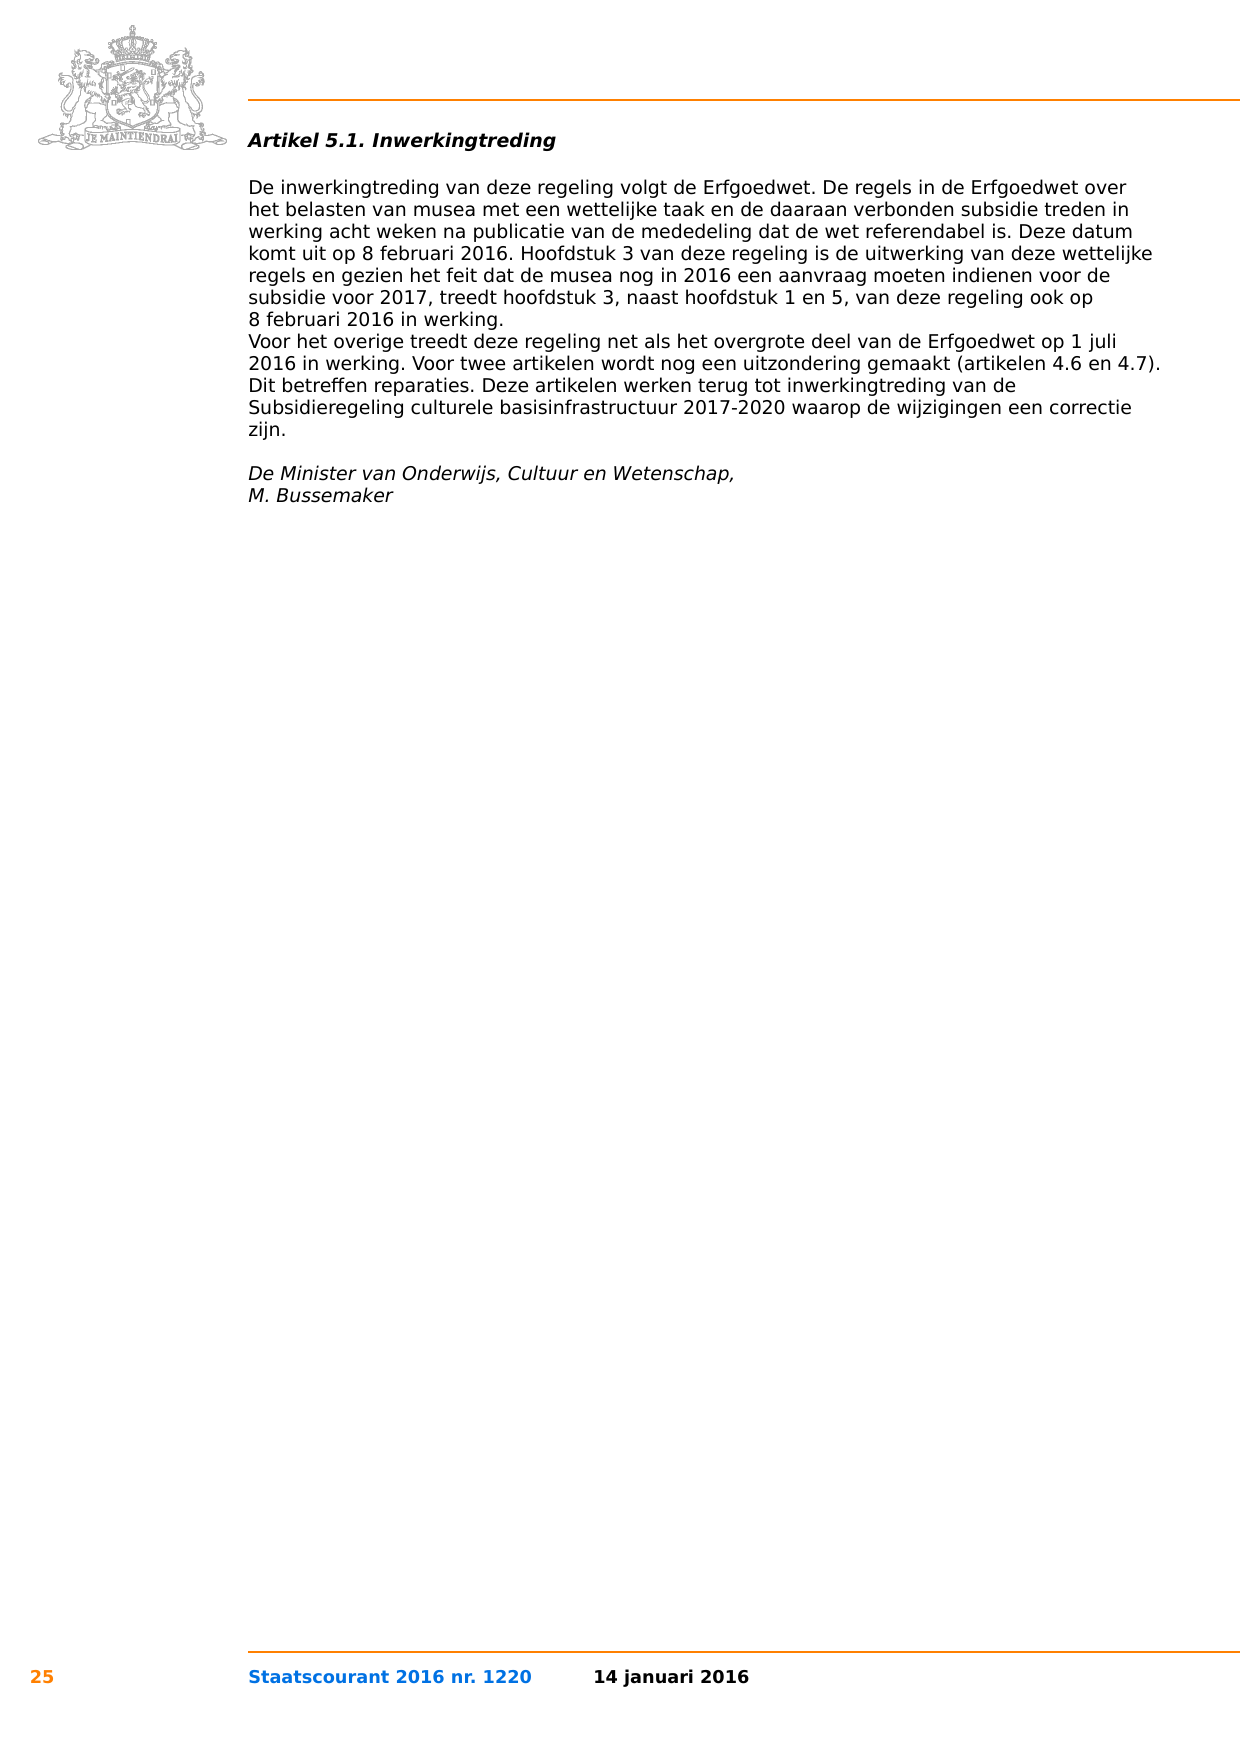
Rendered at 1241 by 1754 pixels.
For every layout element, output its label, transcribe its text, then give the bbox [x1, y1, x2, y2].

picture [38, 25, 227, 150]
text De inwerkingtreding van deze regeling volgt de Erfgoedwet. De regels in de Erfgoedwet over het belasten van musea met een wettelijke taak en de daaraan verbonden subsidie treden in werking acht weken na publicatie van de mededeling dat de wet referendabel is. Deze datum komt uit op 8 februari 2016. Hoofdstuk 3 van deze regeling is de uitwerking van deze wettelijke regels en gezien het feit dat de musea nog in 2016 een aanvraag moeten indienen voor de subsidie voor 2017, treedt hoofdstuk 3, naast hoofdstuk 1 en 5, van deze regeling ook op 8 februari 2016 in werking. [248, 177, 1163, 331]
text Voor het overige treedt deze regeling net als het overgrote deel van de Erfgoedwet op 1 juli 2016 in werking. Voor twee artikelen wordt nog een uitzondering gemaakt (artikelen 4.6 en 4.7). Dit betreffen reparaties. Deze artikelen werken terug tot inwerkingtreding van de Subsidieregeling culturele basisinfrastructuur 2017-2020 waarop de wijzigingen een correctie zijn. [248, 331, 1163, 441]
subtitle Artikel 5.1. Inwerkingtreding [248, 130, 1163, 152]
text De Minister van Onderwijs, Cultuur en Wetenschap, M. Bussemaker [248, 462, 1163, 506]
